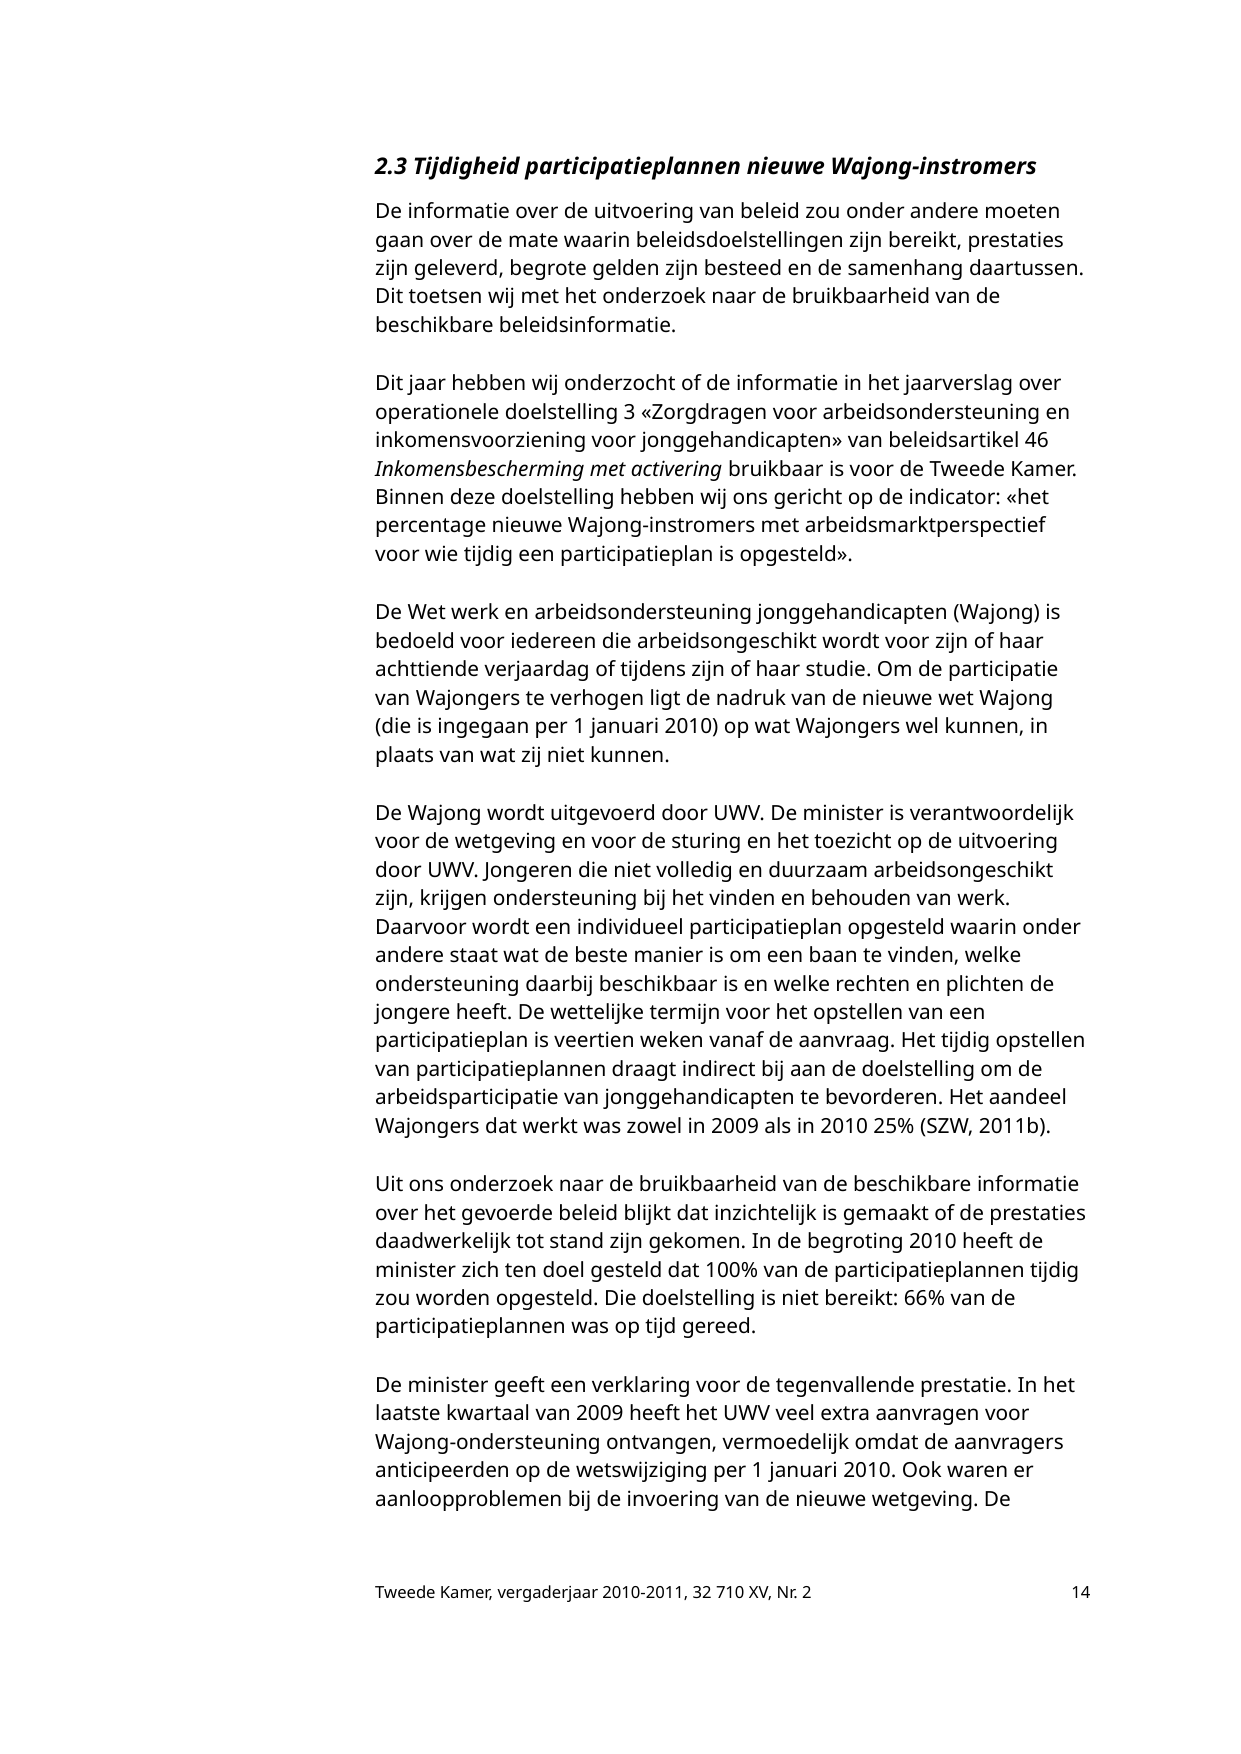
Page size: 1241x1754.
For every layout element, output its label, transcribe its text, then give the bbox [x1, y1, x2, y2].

subtitle 2.3 Tijdigheid participatieplannen nieuwe Wajong-instromers [375, 150, 1090, 181]
text Uit ons onderzoek naar de bruikbaarheid van de beschikbare informatie over het gevoerde beleid blijkt dat inzichtelijk is gemaakt of de prestaties daadwerkelijk tot stand zijn gekomen. In de begroting 2010 heeft de minister zich ten doel gesteld dat 100% van de participatieplannen tijdig zou worden opgesteld. Die doelstelling is niet bereikt: 66% van de participatieplannen was op tijd gereed. [375, 1169, 1090, 1340]
text Dit jaar hebben wij onderzocht of de informatie in het jaarverslag over operationele doelstelling 3 «Zorgdragen voor arbeidsondersteuning en inkomensvoorziening voor jonggehandicapten» van beleidsartikel 46 Inkomensbescherming met activering bruikbaar is voor de Tweede Kamer. Binnen deze doelstelling hebben wij ons gericht op de indicator: «het percentage nieuwe Wajong-instromers met arbeidsmarktperspectief voor wie tijdig een participatieplan is opgesteld». [375, 368, 1090, 567]
text De minister geeft een verklaring voor de tegenvallende prestatie. In het laatste kwartaal van 2009 heeft het UWV veel extra aanvragen voor Wajong-ondersteuning ontvangen, vermoedelijk omdat de aanvragers anticipeerden op de wetswijziging per 1 januari 2010. Ook waren er aanloopproblemen bij de invoering van de nieuwe wetgeving. De [375, 1370, 1090, 1512]
text De Wajong wordt uitgevoerd door UWV. De minister is verantwoordelijk voor de wetgeving en voor de sturing en het toezicht op de uitvoering door UWV. Jongeren die niet volledig en duurzaam arbeidsongeschikt zijn, krijgen ondersteuning bij het vinden en behouden van werk. Daarvoor wordt een individueel participatieplan opgesteld waarin onder andere staat wat de beste manier is om een baan te vinden, welke ondersteuning daarbij beschikbaar is en welke rechten en plichten de jongere heeft. De wettelijke termijn voor het opstellen van een participatieplan is veertien weken vanaf de aanvraag. Het tijdig opstellen van participatieplannen draagt indirect bij aan de doelstelling om de arbeidsparticipatie van jonggehandicapten te bevorderen. Het aandeel Wajongers dat werkt was zowel in 2009 als in 2010 25% (SZW, 2011b). [375, 798, 1090, 1139]
text De informatie over de uitvoering van beleid zou onder andere moeten gaan over de mate waarin beleidsdoelstellingen zijn bereikt, prestaties zijn geleverd, begrote gelden zijn besteed en de samenhang daartussen. Dit toetsen wij met het onderzoek naar de bruikbaarheid van de beschikbare beleidsinformatie. [375, 196, 1090, 338]
text De Wet werk en arbeidsondersteuning jonggehandicapten (Wajong) is bedoeld voor iedereen die arbeidsongeschikt wordt voor zijn of haar achttiende verjaardag of tijdens zijn of haar studie. Om de participatie van Wajongers te verhogen ligt de nadruk van de nieuwe wet Wajong (die is ingegaan per 1 januari 2010) op wat Wajongers wel kunnen, in plaats van wat zij niet kunnen. [375, 597, 1090, 768]
